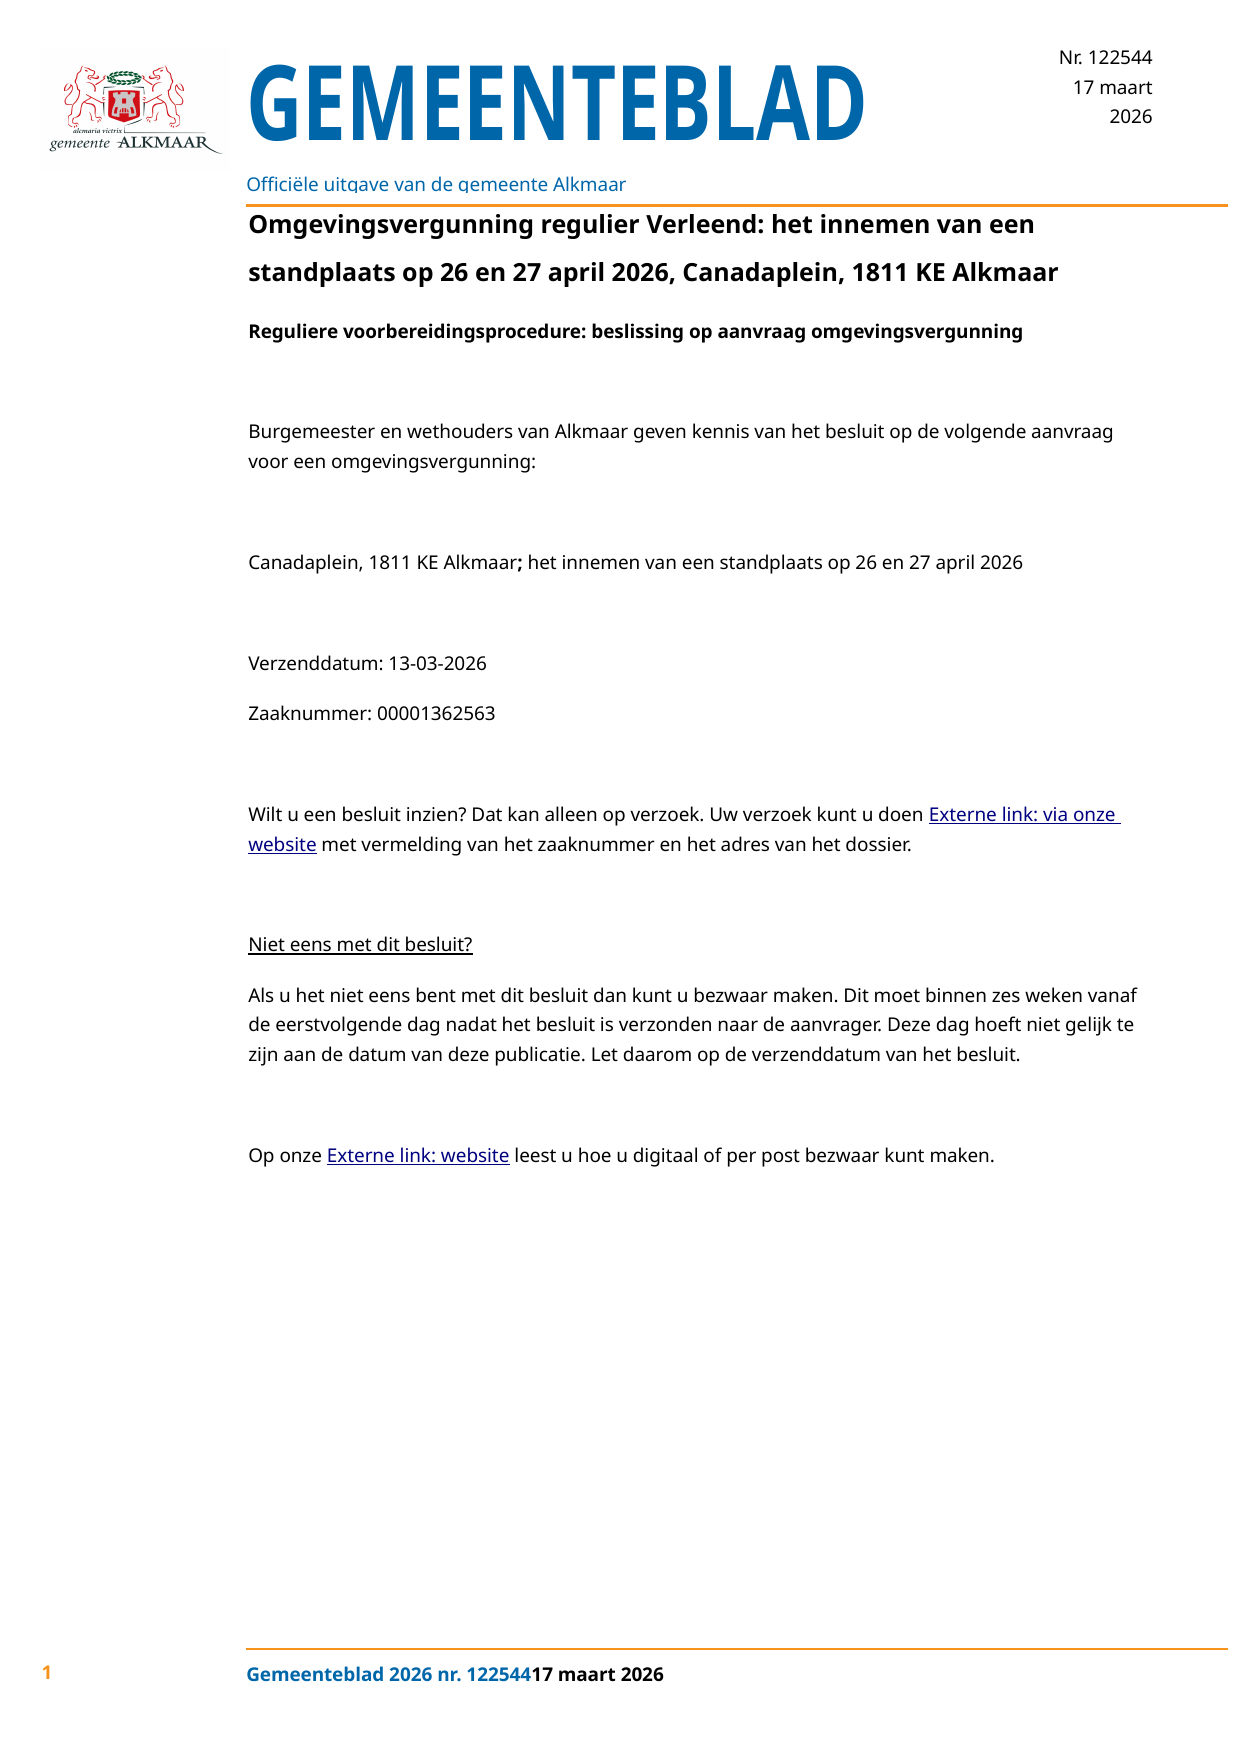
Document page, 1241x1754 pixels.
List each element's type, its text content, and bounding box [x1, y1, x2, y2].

text Canadaplein, 1811 KE Alkmaar; het innemen van een standplaats op 26 en 27 april 2026 [248, 549, 1152, 575]
text Als u het niet eens bent met dit besluit dan kunt u bezwaar maken. Dit moet binnen zes weken vanaf de eerstvolgende dag nadat het besluit is verzonden naar de aanvrager. Deze dag hoeft niet gelijk te zijn aan de datum van deze publicatie. Let daarom op de verzenddatum van het besluit. [248, 982, 1152, 1067]
text Reguliere voorbereidingsprocedure: beslissing op aanvraag omgevingsvergunning [248, 318, 1152, 344]
text Verzenddatum: 13-03-2026 [248, 650, 1152, 676]
text Op onze Externe link: website leest u hoe u digitaal of per post bezwaar kunt maken. [248, 1142, 1152, 1168]
text Wilt u een besluit inzien? Dat kan alleen op verzoek. Uw verzoek kunt u doen Externe link: via onze website met vermelding van het zaaknummer en het adres van het dossier. [248, 801, 1152, 857]
text Niet eens met dit besluit? [248, 932, 1152, 957]
text Omgevingsvergunning regulier Verleend: het innemen van een standplaats op 26 en 27 april 2026, Canadaplein, 1811 KE Alkmaar [248, 207, 1152, 288]
text Burgemeester en wethouders van Alkmaar geven kennis van het besluit op de volgende aanvraag voor een omgevingsvergunning: [248, 419, 1152, 474]
picture [41, 47, 231, 172]
text Zaaknummer: 00001362563 [248, 700, 1152, 726]
